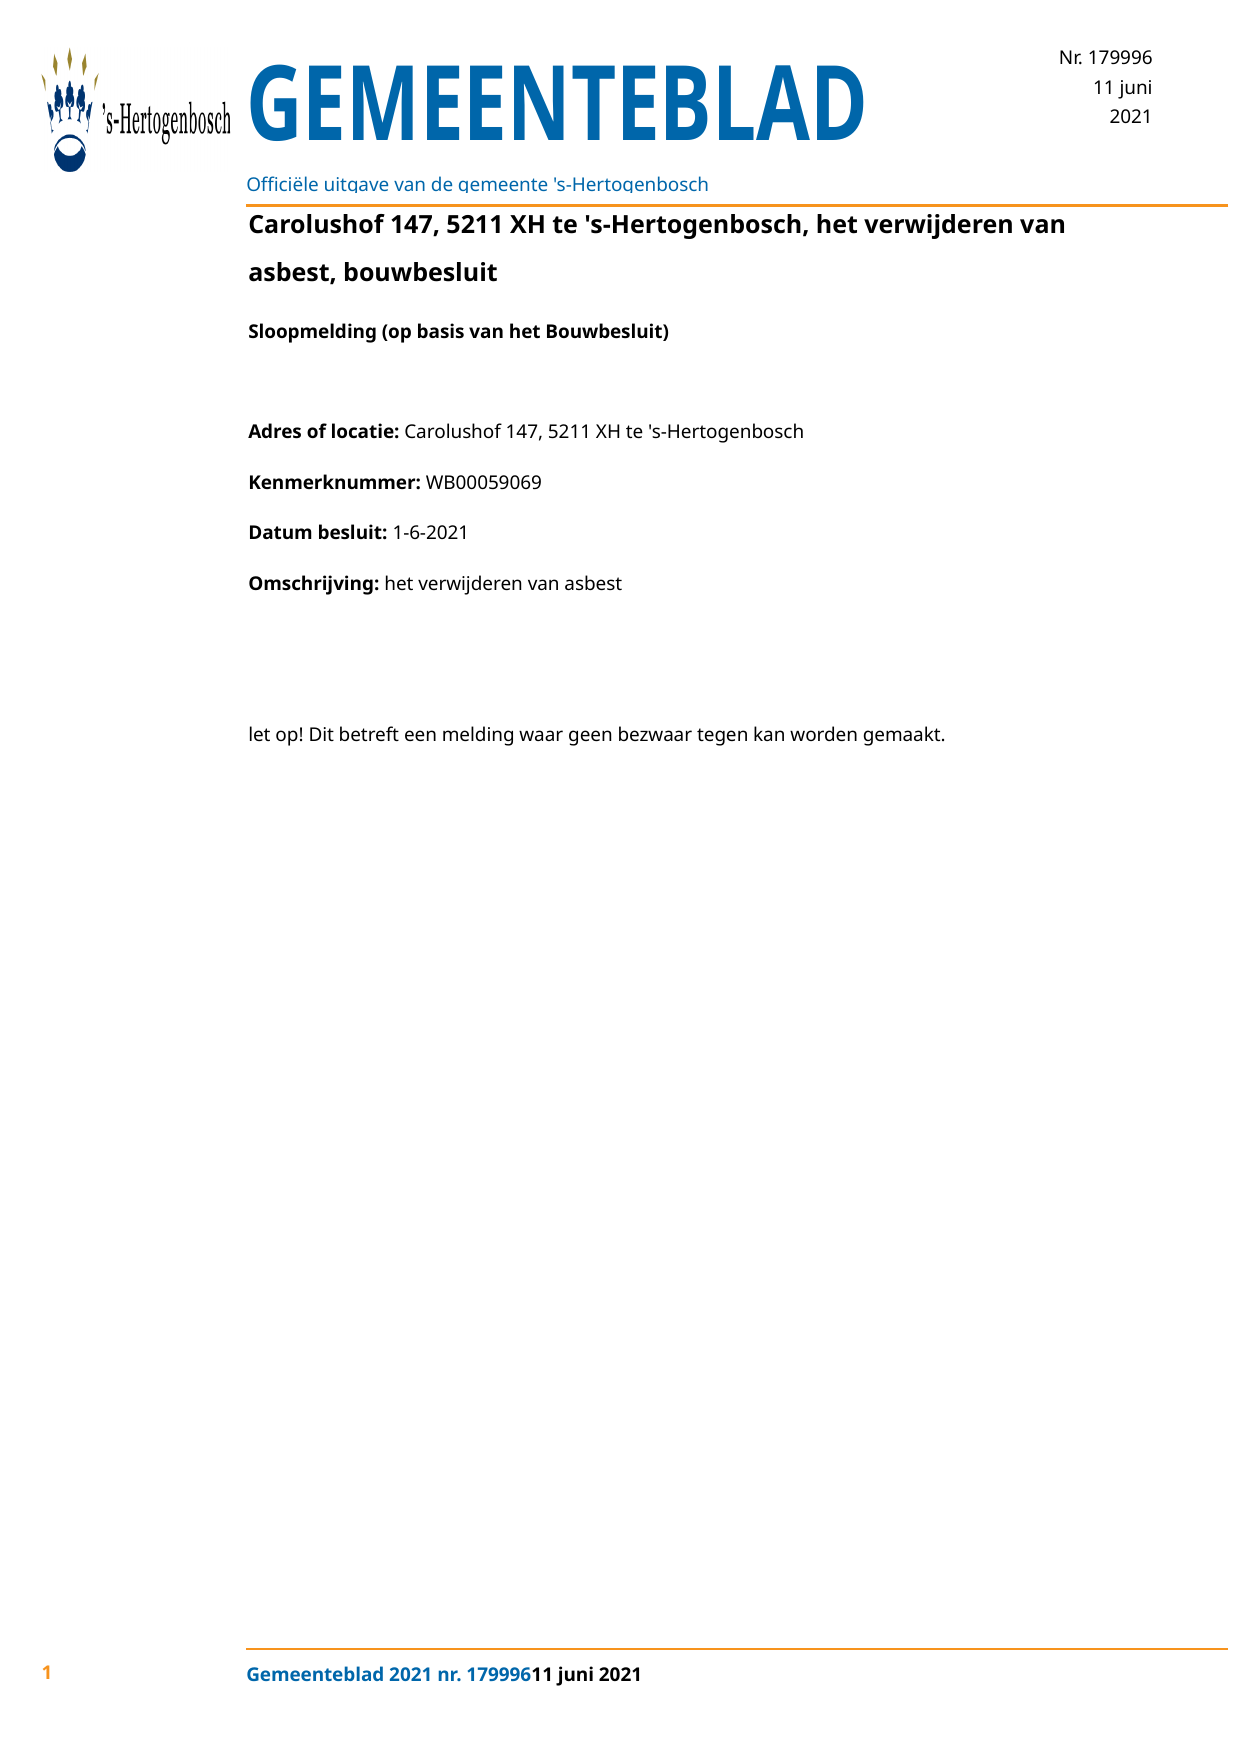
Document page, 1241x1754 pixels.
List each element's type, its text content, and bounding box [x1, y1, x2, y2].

text Sloopmelding (op basis van het Bouwbesluit) [248, 318, 1152, 344]
text Datum besluit: 1-6-2021 [248, 519, 1152, 545]
text Carolushof 147, 5211 XH te 's-Hertogenbosch, het verwijderen van asbest, bouwbesluit [248, 207, 1152, 288]
text Adres of locatie: Carolushof 147, 5211 XH te 's-Hertogenbosch [248, 419, 1152, 444]
text let op! Dit betreft een melding waar geen bezwaar tegen kan worden gemaakt. [248, 721, 1152, 747]
text Omschrijving: het verwijderen van asbest [248, 570, 1152, 596]
text Kenmerknummer: WB00059069 [248, 469, 1152, 495]
picture [41, 47, 231, 172]
